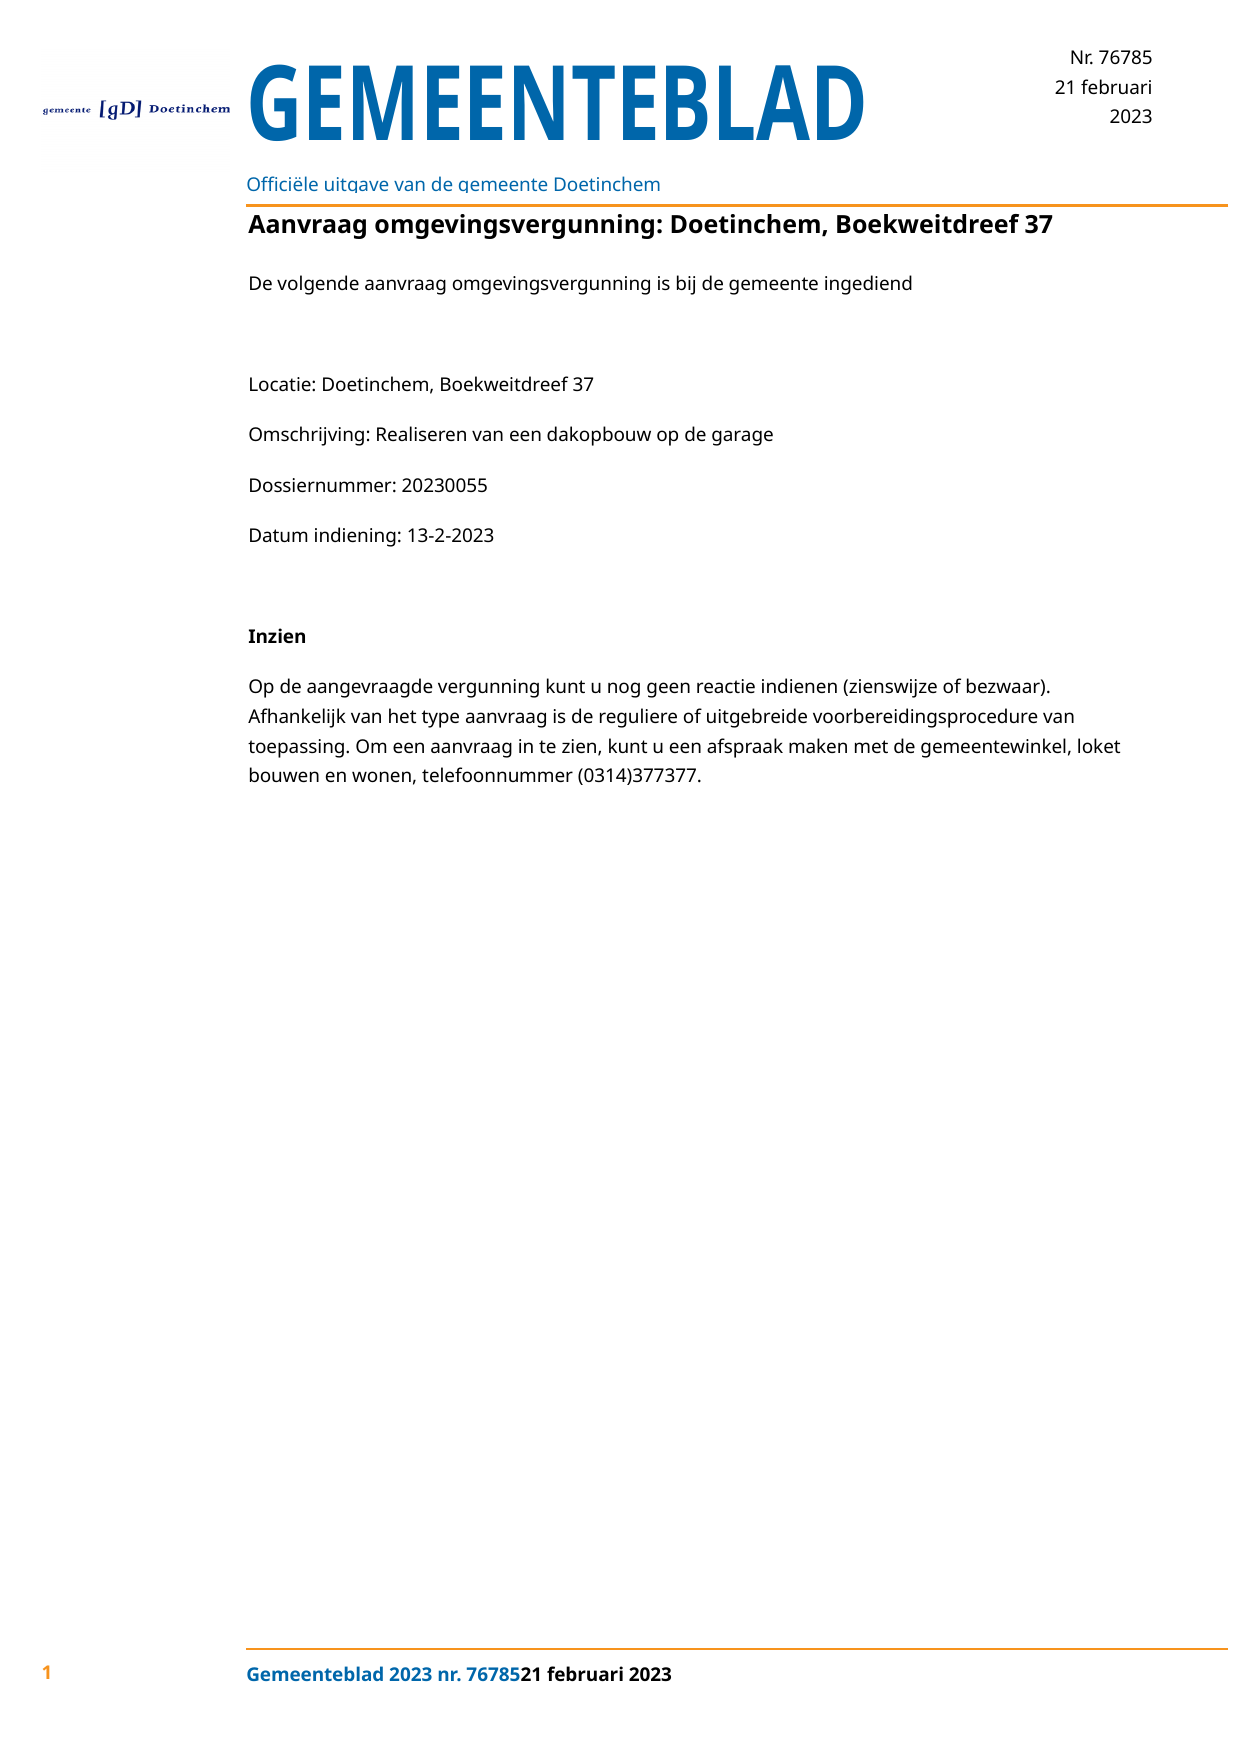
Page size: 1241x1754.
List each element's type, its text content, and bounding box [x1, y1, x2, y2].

text Aanvraag omgevingsvergunning: Doetinchem, Boekweitdreef 37 [248, 207, 1152, 241]
text Inzien [248, 623, 1152, 649]
text Dossiernummer: 20230055 [248, 472, 1152, 498]
text Locatie: Doetinchem, Boekweitdreef 37 [248, 371, 1152, 397]
text Op de aangevraagde vergunning kunt u nog geen reactie indienen (zienswijze of bezwaar). Afhankelijk van het type aanvraag is de reguliere of uitgebreide voorbereidingsprocedure van toepassing. Om een aanvraag in te zien, kunt u een afspraak maken met de gemeentewinkel, loket bouwen en wonen, telefoonnummer (0314)377377. [248, 674, 1152, 788]
text De volgende aanvraag omgevingsvergunning is bij de gemeente ingediend [248, 270, 1152, 296]
text Datum indiening: 13-2-2023 [248, 522, 1152, 548]
picture [41, 47, 231, 172]
text Omschrijving: Realiseren van een dakopbouw op de garage [248, 422, 1152, 447]
